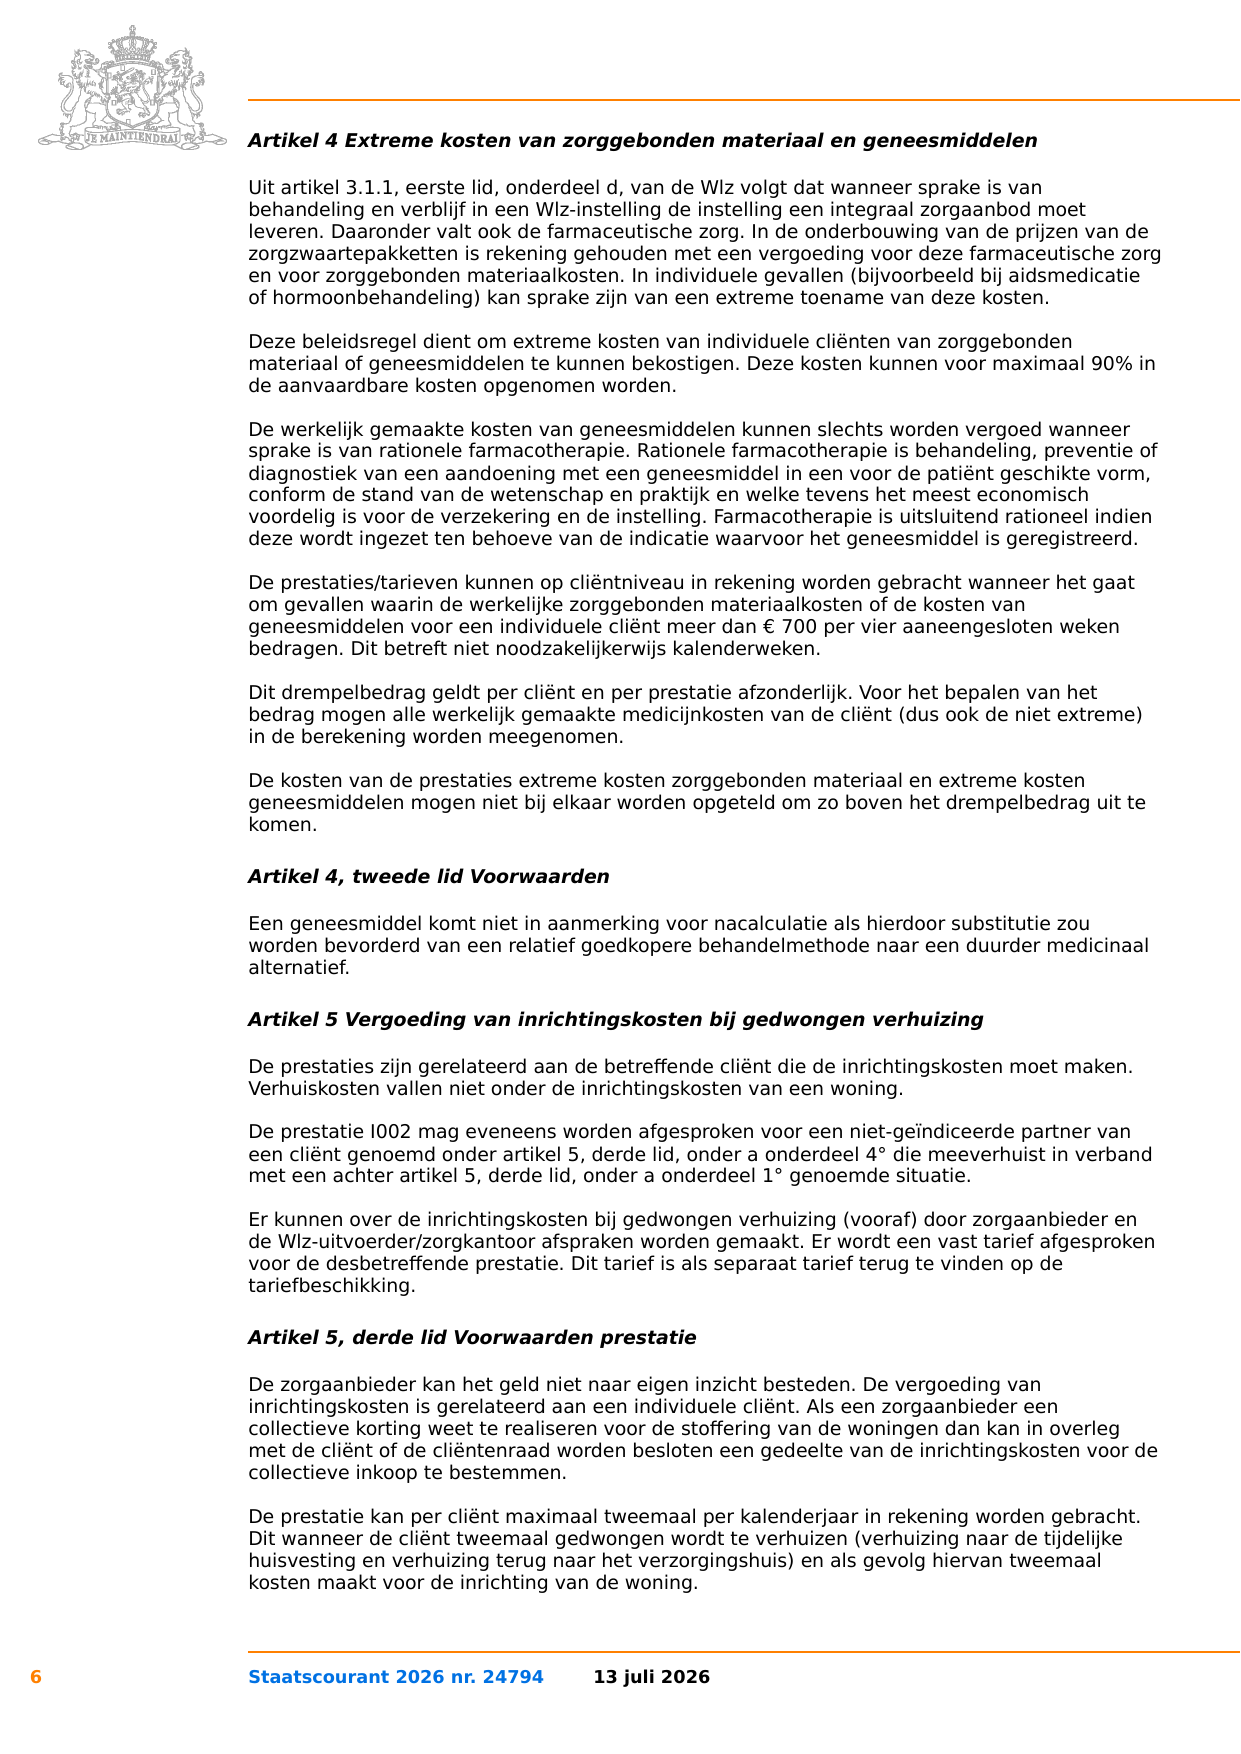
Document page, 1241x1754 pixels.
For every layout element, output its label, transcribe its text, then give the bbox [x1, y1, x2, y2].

text Deze beleidsregel dient om extreme kosten van individuele cliënten van zorggebonden materiaal of geneesmiddelen te kunnen bekostigen. Deze kosten kunnen voor maximaal 90% in de aanvaardbare kosten opgenomen worden. [248, 331, 1163, 397]
text De zorgaanbieder kan het geld niet naar eigen inzicht besteden. De vergoeding van inrichtingskosten is gerelateerd aan een individuele cliënt. Als een zorgaanbieder een collectieve korting weet te realiseren voor de stoffering van de woningen dan kan in overleg met de cliënt of de cliëntenraad worden besloten een gedeelte van de inrichtingskosten voor de collectieve inkoop te bestemmen. [248, 1374, 1163, 1484]
subtitle Artikel 4, tweede lid Voorwaarden [248, 866, 1163, 888]
picture [38, 25, 227, 150]
subtitle Artikel 4 Extreme kosten van zorggebonden materiaal en geneesmiddelen [248, 130, 1163, 152]
subtitle Artikel 5, derde lid Voorwaarden prestatie [248, 1327, 1163, 1349]
text Uit artikel 3.1.1, eerste lid, onderdeel d, van de Wlz volgt dat wanneer sprake is van behandeling en verblijf in een Wlz-instelling de instelling een integraal zorgaanbod moet leveren. Daaronder valt ook de farmaceutische zorg. In de onderbouwing van de prijzen van de zorgzwaartepakketten is rekening gehouden met een vergoeding voor deze farmaceutische zorg en voor zorggebonden materiaalkosten. In individuele gevallen (bijvoorbeeld bij aidsmedicatie of hormoonbehandeling) kan sprake zijn van een extreme toename van deze kosten. [248, 177, 1163, 309]
text Een geneesmiddel komt niet in aanmerking voor nacalculatie als hierdoor substitutie zou worden bevorderd van een relatief goedkopere behandelmethode naar een duurder medicinaal alternatief. [248, 913, 1163, 979]
text Dit drempelbedrag geldt per cliënt en per prestatie afzonderlijk. Voor het bepalen van het bedrag mogen alle werkelijk gemaakte medicijnkosten van de cliënt (dus ook de niet extreme) in de berekening worden meegenomen. [248, 682, 1163, 748]
text De prestatie I002 mag eveneens worden afgesproken voor een niet-geïndiceerde partner van een cliënt genoemd onder artikel 5, derde lid, onder a onderdeel 4° die meeverhuist in verband met een achter artikel 5, derde lid, onder a onderdeel 1° genoemde situatie. [248, 1121, 1163, 1187]
text De prestaties/tarieven kunnen op cliëntniveau in rekening worden gebracht wanneer het gaat om gevallen waarin de werkelijke zorggebonden materiaalkosten of de kosten van geneesmiddelen voor een individuele cliënt meer dan € 700 per vier aaneengesloten weken bedragen. Dit betreft niet noodzakelijkerwijs kalenderweken. [248, 572, 1163, 660]
text De prestatie kan per cliënt maximaal tweemaal per kalenderjaar in rekening worden gebracht. Dit wanneer de cliënt tweemaal gedwongen wordt te verhuizen (verhuizing naar de tijdelijke huisvesting en verhuizing terug naar het verzorgingshuis) en als gevolg hiervan tweemaal kosten maakt voor de inrichting van de woning. [248, 1506, 1163, 1594]
text De prestaties zijn gerelateerd aan de betreffende cliënt die de inrichtingskosten moet maken. Verhuiskosten vallen niet onder de inrichtingskosten van een woning. [248, 1056, 1163, 1099]
text De kosten van de prestaties extreme kosten zorggebonden materiaal en extreme kosten geneesmiddelen mogen niet bij elkaar worden opgeteld om zo boven het drempelbedrag uit te komen. [248, 770, 1163, 836]
text Er kunnen over de inrichtingskosten bij gedwongen verhuizing (vooraf) door zorgaanbieder en de Wlz-uitvoerder/zorgkantoor afspraken worden gemaakt. Er wordt een vast tarief afgesproken voor de desbetreffende prestatie. Dit tarief is als separaat tarief terug te vinden op de tariefbeschikking. [248, 1209, 1163, 1297]
subtitle Artikel 5 Vergoeding van inrichtingskosten bij gedwongen verhuizing [248, 1009, 1163, 1031]
text De werkelijk gemaakte kosten van geneesmiddelen kunnen slechts worden vergoed wanneer sprake is van rationele farmacotherapie. Rationele farmacotherapie is behandeling, preventie of diagnostiek van een aandoening met een geneesmiddel in een voor de patiënt geschikte vorm, conform de stand van de wetenschap en praktijk en welke tevens het meest economisch voordelig is voor de verzekering en de instelling. Farmacotherapie is uitsluitend rationeel indien deze wordt ingezet ten behoeve van de indicatie waarvoor het geneesmiddel is geregistreerd. [248, 418, 1163, 550]
